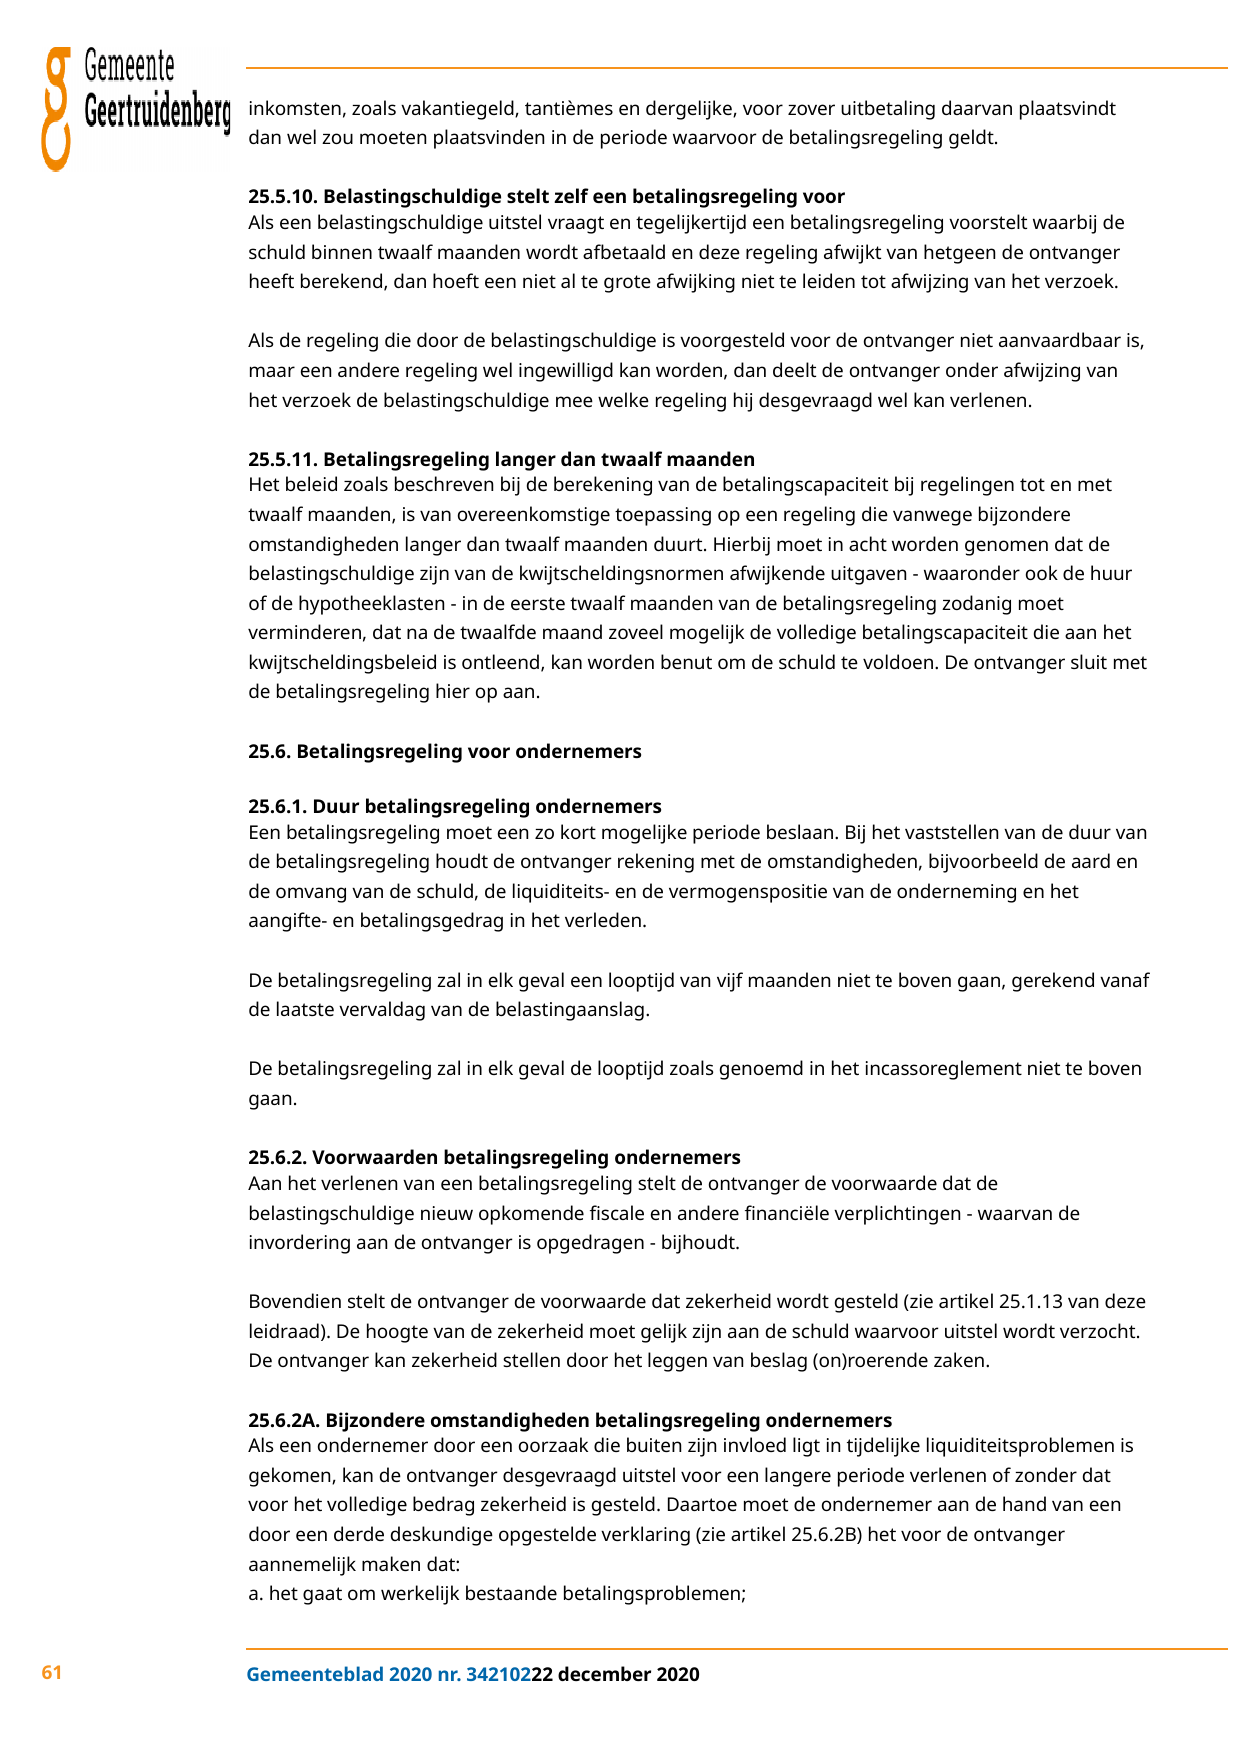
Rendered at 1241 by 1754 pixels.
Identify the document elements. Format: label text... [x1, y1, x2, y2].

text Aan het verlenen van een betalingsregeling stelt de ontvanger de voorwaarde dat de belastingschuldige nieuw opkomende fiscale en andere financiële verplichtingen - waarvan de invordering aan de ontvanger is opgedragen - bijhoudt. [248, 1170, 1152, 1255]
text Als een ondernemer door een oorzaak die buiten zijn invloed ligt in tijdelijke liquiditeitsproblemen is gekomen, kan de ontvanger desgevraagd uitstel voor een langere periode verlenen of zonder dat voor het volledige bedrag zekerheid is gesteld. Daartoe moet de ondernemer aan de hand van een door een derde deskundige opgestelde verklaring (zie artikel 25.6.2B) het voor de ontvanger aannemelijk maken dat: [248, 1432, 1152, 1577]
text a. het gaat om werkelijk bestaande betalingsproblemen; [248, 1580, 1152, 1606]
text Bovendien stelt de ontvanger de voorwaarde dat zekerheid wordt gesteld (zie artikel 25.1.13 van deze leidraad). De hoogte van de zekerheid moet gelijk zijn aan de schuld waarvoor uitstel wordt verzocht. De ontvanger kan zekerheid stellen door het leggen van beslag (on)roerende zaken. [248, 1288, 1152, 1373]
text Het beleid zoals beschreven bij de berekening van de betalingscapaciteit bij regelingen tot en met twaalf maanden, is van overeenkomstige toepassing op een regeling die vanwege bijzondere omstandigheden langer dan twaalf maanden duurt. Hierbij moet in acht worden genomen dat de belastingschuldige zijn van de kwijtscheldingsnormen afwijkende uitgaven - waaronder ook de huur of de hypotheeklasten - in de eerste twaalf maanden van de betalingsregeling zodanig moet verminderen, dat na de twaalfde maand zoveel mogelijk de volledige betalingscapaciteit die aan het kwijtscheldingsbeleid is ontleend, kan worden benut om de schuld te voldoen. De ontvanger sluit met de betalingsregeling hier op aan. [248, 472, 1152, 704]
text Als een belastingschuldige uitstel vraagt en tegelijkertijd een betalingsregeling voorstelt waarbij de schuld binnen twaalf maanden wordt afbetaald en deze regeling afwijkt van hetgeen de ontvanger heeft berekend, dan hoeft een niet al te grote afwijking niet te leiden tot afwijzing van het verzoek. [248, 209, 1152, 294]
text 25.6.2A. Bijzondere omstandigheden betalingsregeling ondernemers [248, 1407, 1152, 1432]
text De betalingsregeling zal in elk geval de looptijd zoals genoemd in het incassoreglement niet te boven gaan. [248, 1056, 1152, 1111]
text 25.5.11. Betalingsregeling langer dan twaalf maanden [248, 446, 1152, 472]
text inkomsten, zoals vakantiegeld, tantièmes en dergelijke, voor zover uitbetaling daarvan plaatsvindt dan wel zou moeten plaatsvinden in de periode waarvoor de betalingsregeling geldt. [248, 95, 1152, 150]
text Een betalingsregeling moet een zo kort mogelijke periode beslaan. Bij het vaststellen van de duur van de betalingsregeling houdt de ontvanger rekening met de omstandigheden, bijvoorbeeld de aard en de omvang van de schuld, de liquiditeits- en de vermogenspositie van de onderneming en het aangifte- en betalingsgedrag in het verleden. [248, 819, 1152, 933]
picture [41, 47, 231, 172]
text 25.6. Betalingsregeling voor ondernemers [248, 738, 1152, 764]
text De betalingsregeling zal in elk geval een looptijd van vijf maanden niet te boven gaan, gerekend vanaf de laatste vervaldag van de belastingaanslag. [248, 967, 1152, 1022]
text Als de regeling die door de belastingschuldige is voorgesteld voor de ontvanger niet aanvaardbaar is, maar een andere regeling wel ingewilligd kan worden, dan deelt de ontvanger onder afwijzing van het verzoek de belastingschuldige mee welke regeling hij desgevraagd wel kan verlenen. [248, 328, 1152, 412]
text 25.5.10. Belastingschuldige stelt zelf een betalingsregeling voor [248, 183, 1152, 209]
text 25.6.2. Voorwaarden betalingsregeling ondernemers [248, 1144, 1152, 1170]
text 25.6.1. Duur betalingsregeling ondernemers [248, 793, 1152, 819]
